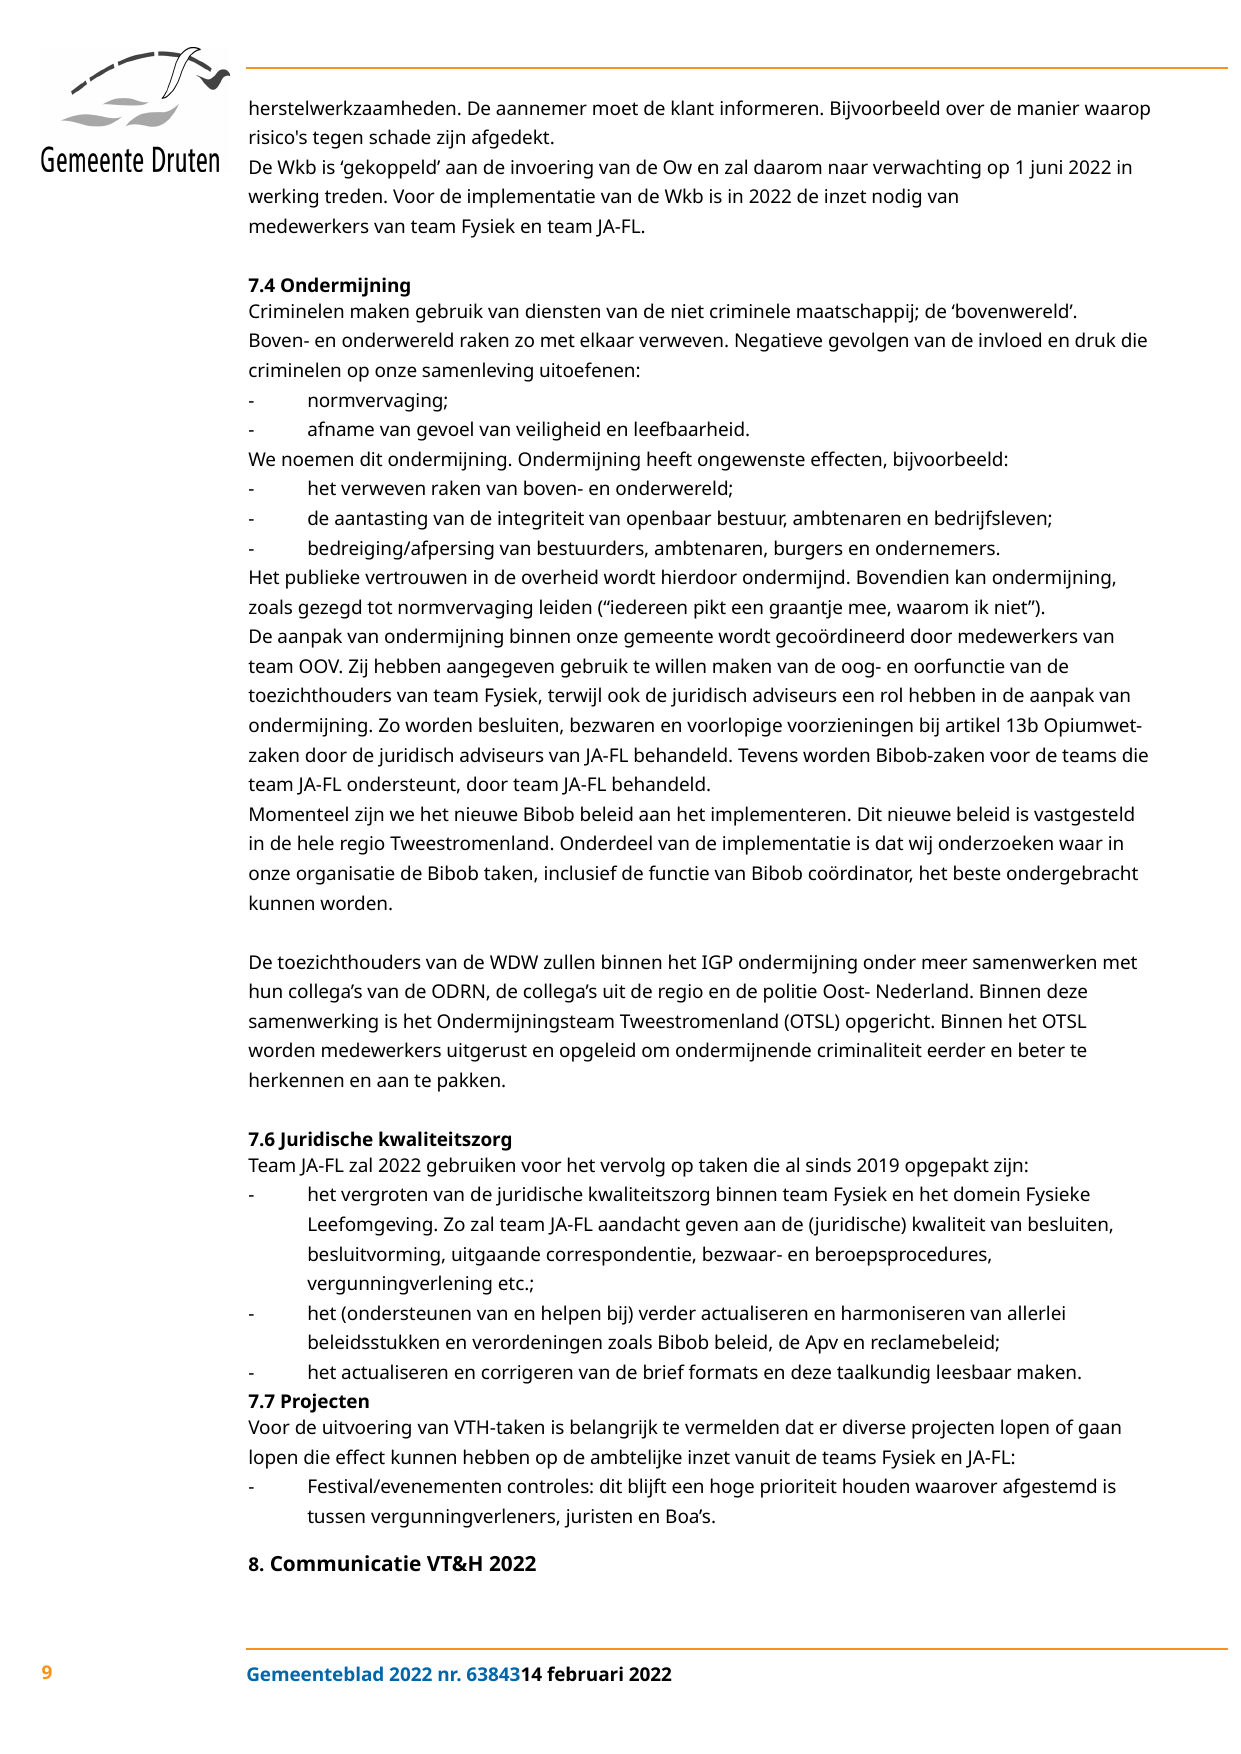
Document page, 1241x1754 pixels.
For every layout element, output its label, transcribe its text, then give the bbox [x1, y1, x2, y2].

list afname van gevoel van veiligheid en leefbaarheid. [248, 416, 1152, 442]
text 7.6 Juridische kwaliteitszorg [248, 1126, 1152, 1152]
text Momenteel zijn we het nieuwe Bibob beleid aan het implementeren. Dit nieuwe beleid is vastgesteld in de hele regio Tweestromenland. Onderdeel van de implementatie is dat wij onderzoeken waar in onze organisatie de Bibob taken, inclusief de functie van Bibob coördinator, het beste ondergebracht kunnen worden. [248, 801, 1152, 915]
list het (ondersteunen van en helpen bij) verder actualiseren en harmoniseren van allerlei beleidsstukken en verordeningen zoals Bibob beleid, de Apv en reclamebeleid; [248, 1300, 1152, 1355]
text 7.7 Projecten [248, 1389, 1152, 1414]
text Team JA-FL zal 2022 gebruiken voor het vervolg op taken die al sinds 2019 opgepakt zijn: [248, 1152, 1152, 1178]
text Boven- en onderwereld raken zo met elkaar verweven. Negatieve gevolgen van de invloed en druk die criminelen op onze samenleving uitoefenen: [248, 328, 1152, 383]
list het verweven raken van boven- en onderwereld; [248, 476, 1152, 501]
text 7.4 Ondermijning [248, 272, 1152, 298]
text Het publieke vertrouwen in de overheid wordt hierdoor ondermijnd. Bovendien kan ondermijning, zoals gezegd tot normvervaging leiden (“iedereen pikt een graantje mee, waarom ik niet”). [248, 564, 1152, 619]
list de aantasting van de integriteit van openbaar bestuur, ambtenaren en bedrijfsleven; [248, 505, 1152, 531]
list bedreiging/afpersing van bestuurders, ambtenaren, burgers en ondernemers. [248, 535, 1152, 560]
text herstelwerkzaamheden. De aannemer moet de klant informeren. Bijvoorbeeld over de manier waarop risico's tegen schade zijn afgedekt. [248, 95, 1152, 150]
text De aanpak van ondermijning binnen onze gemeente wordt gecoördineerd door medewerkers van team OOV. Zij hebben aangegeven gebruik te willen maken van de oog- en oorfunctie van de toezichthouders van team Fysiek, terwijl ook de juridisch adviseurs een rol hebben in de aanpak van ondermijning. Zo worden besluiten, bezwaren en voorlopige voorzieningen bij artikel 13b Opiumwet-zaken door de juridisch adviseurs van JA-FL behandeld. Tevens worden Bibob-zaken voor de teams die team JA-FL ondersteunt, door team JA-FL behandeld. [248, 623, 1152, 797]
text medewerkers van team Fysiek en team JA-FL. [248, 213, 1152, 239]
list het actualiseren en corrigeren van de brief formats en deze taalkundig leesbaar maken. [248, 1359, 1152, 1385]
text De Wkb is ‘gekoppeld’ aan de invoering van de Ow en zal daarom naar verwachting op 1 juni 2022 in werking treden. Voor de implementatie van de Wkb is in 2022 de inzet nodig van [248, 154, 1152, 209]
picture [41, 47, 231, 172]
text Voor de uitvoering van VTH-taken is belangrijk te vermelden dat er diverse projecten lopen of gaan lopen die effect kunnen hebben op de ambtelijke inzet vanuit de teams Fysiek en JA-FL: [248, 1414, 1152, 1470]
list Festival/evenementen controles: dit blijft een hoge prioriteit houden waarover afgestemd is tussen vergunningverleners, juristen en Boa’s. [248, 1474, 1152, 1529]
text 8. Communicatie VT&H 2022 [248, 1549, 1152, 1577]
text We noemen dit ondermijning. Ondermijning heeft ongewenste effecten, bijvoorbeeld: [248, 446, 1152, 472]
text De toezichthouders van de WDW zullen binnen het IGP ondermijning onder meer samenwerken met hun collega’s van de ODRN, de collega’s uit de regio en de politie Oost- Nederland. Binnen deze samenwerking is het Ondermijningsteam Tweestromenland (OTSL) opgericht. Binnen het OTSL worden medewerkers uitgerust en opgeleid om ondermijnende criminaliteit eerder en beter te herkennen en aan te pakken. [248, 949, 1152, 1093]
list het vergroten van de juridische kwaliteitszorg binnen team Fysiek en het domein Fysieke Leefomgeving. Zo zal team JA-FL aandacht geven aan de (juridische) kwaliteit van besluiten, besluitvorming, uitgaande correspondentie, bezwaar- en beroepsprocedures, vergunningverlening etc.; [248, 1182, 1152, 1296]
list normvervaging; [248, 387, 1152, 412]
text Criminelen maken gebruik van diensten van de niet criminele maatschappij; de ‘bovenwereld’. [248, 298, 1152, 324]
